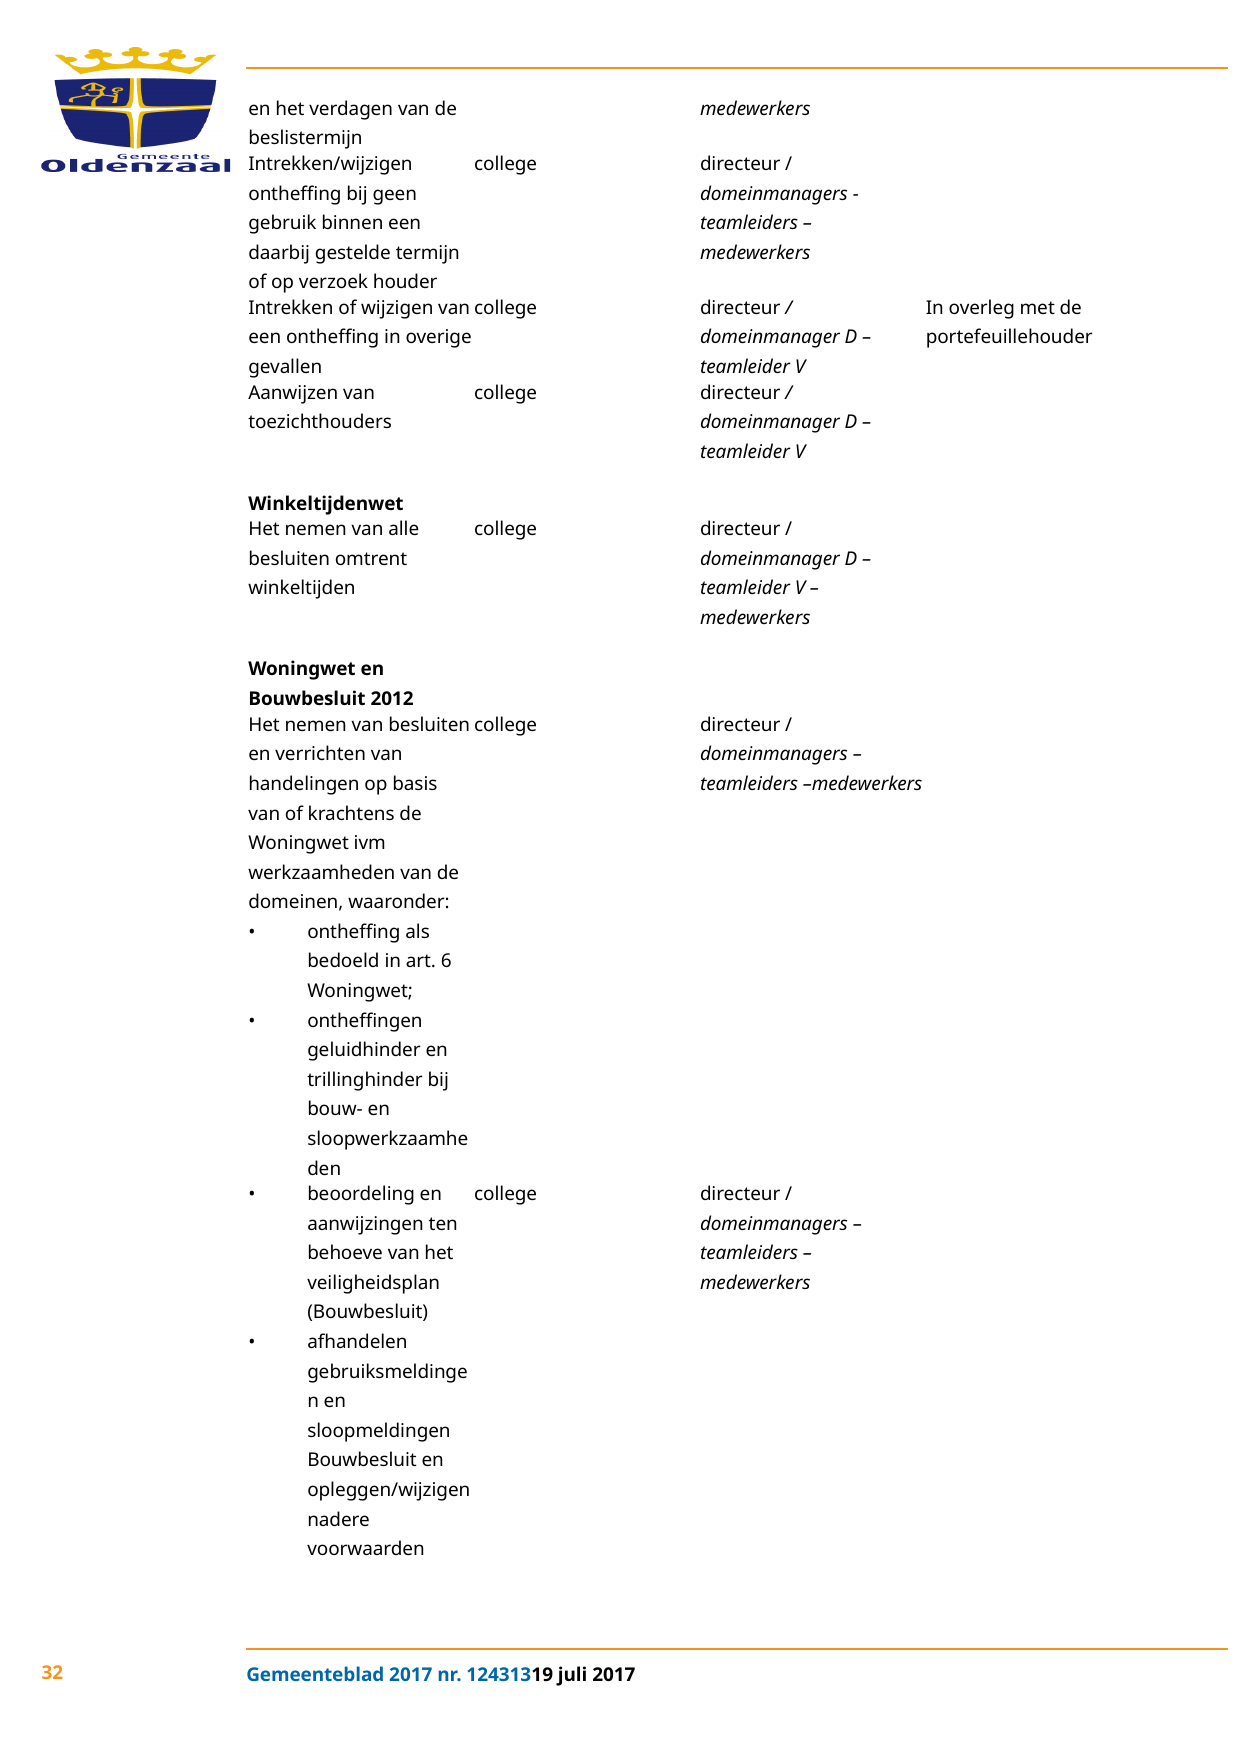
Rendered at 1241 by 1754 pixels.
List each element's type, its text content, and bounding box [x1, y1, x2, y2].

table_cell Het nemen van alle besluiten omtrent winkeltijden [248, 515, 474, 630]
table_cell college [474, 515, 700, 630]
table_cell college [474, 711, 700, 1180]
table_cell directeur / domeinmanagers – teamleiders –medewerkers [700, 711, 926, 1180]
table_cell [926, 711, 1152, 1180]
table_cell Intrekken of wijzigen van een ontheffing in overige gevallen [248, 294, 474, 379]
table_cell [926, 656, 1152, 711]
table_cell medewerkers [700, 95, 926, 150]
table_cell Winkeltijdenwet [248, 490, 474, 515]
table_cell directeur / domeinmanager D – teamleider V – medewerkers [700, 515, 926, 630]
table_cell [926, 150, 1152, 294]
table_cell directeur / domeinmanagers - teamleiders – medewerkers [700, 150, 926, 294]
table_cell [248, 464, 474, 490]
table_cell [474, 656, 700, 711]
table_cell [474, 1561, 700, 1587]
table_cell [926, 1561, 1152, 1587]
table_cell directeur / domeinmanagers – teamleiders – medewerkers [700, 1180, 926, 1561]
table_cell beoordeling en aanwijzingen ten behoeve van het veiligheidsplan (Bouwbesluit) afhandelen gebruiksmeldingen en sloopmeldingen Bouwbesluit en opleggen/wijzigen nadere voorwaarden [248, 1180, 474, 1561]
table_cell In overleg met de portefeuillehouder [926, 294, 1152, 379]
table_cell college [474, 150, 700, 294]
table_cell [474, 464, 700, 490]
table_cell Aanwijzen van toezichthouders [248, 379, 474, 464]
table_cell [474, 95, 700, 150]
table_cell [700, 656, 926, 711]
table_cell [700, 1561, 926, 1587]
table_cell directeur / domeinmanager D – teamleider V [700, 379, 926, 464]
table_cell Het nemen van besluiten en verrichten van handelingen op basis van of krachtens de Woningwet ivm werkzaamheden van de domeinen, waaronder: ontheffing als bedoeld in art. 6 Woningwet; ontheffingen geluidhinder en trillinghinder bij bouw- en sloopwerkzaamheden [248, 711, 474, 1180]
table_cell en het verdagen van de beslistermijn [248, 95, 474, 150]
table_cell [700, 464, 926, 490]
table_cell [926, 464, 1152, 490]
table_cell [926, 515, 1152, 630]
table_cell college [474, 379, 700, 464]
table_cell [248, 1561, 474, 1587]
table_cell Woningwet en Bouwbesluit 2012 [248, 656, 474, 711]
table_cell [926, 95, 1152, 150]
table_cell college [474, 1180, 700, 1561]
table_cell college [474, 294, 700, 379]
table_cell Intrekken/wijzigen ontheffing bij geen gebruik binnen een daarbij gestelde termijn of op verzoek houder [248, 150, 474, 294]
table_cell [474, 490, 700, 515]
table_cell [474, 630, 700, 656]
picture [41, 47, 231, 172]
table_cell [926, 1180, 1152, 1561]
table_cell [700, 490, 926, 515]
table_cell [926, 630, 1152, 656]
table_cell directeur / domeinmanager D – teamleider V [700, 294, 926, 379]
table_cell [248, 630, 474, 656]
table_cell [700, 630, 926, 656]
table_cell [926, 379, 1152, 464]
table_cell [926, 490, 1152, 515]
